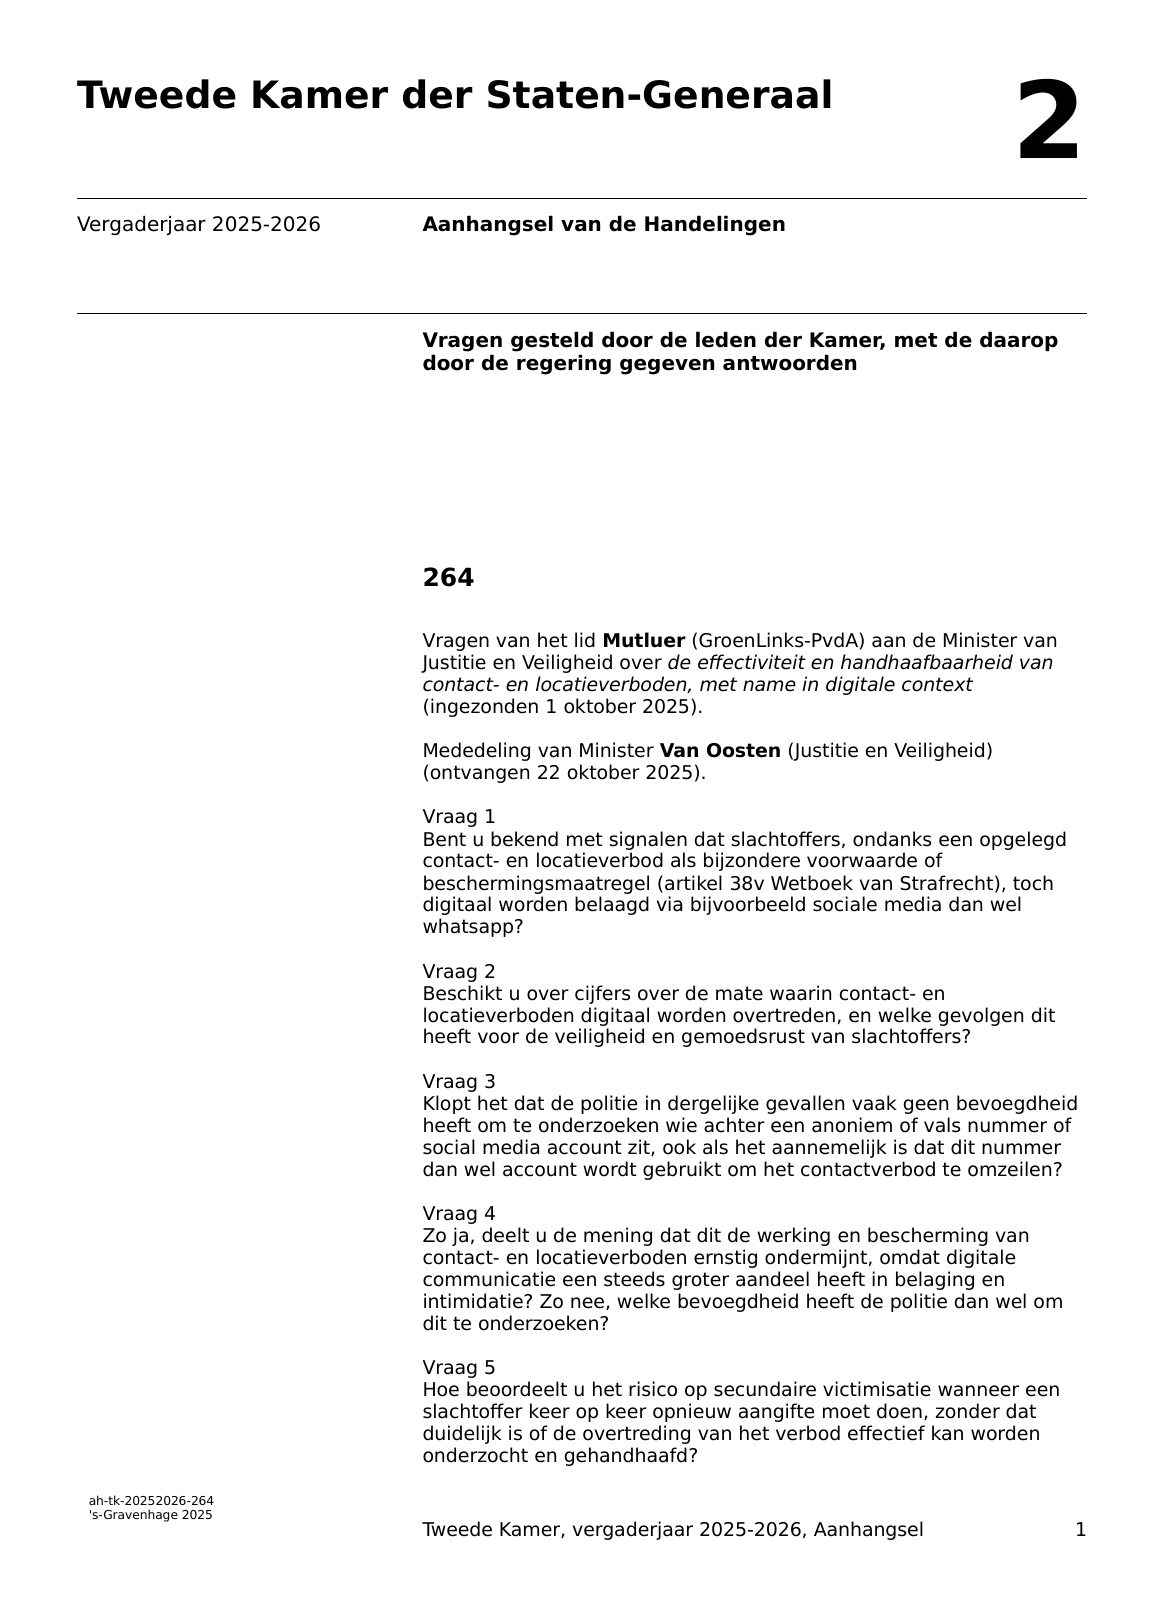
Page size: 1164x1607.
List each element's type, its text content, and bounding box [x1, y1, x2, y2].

table_cell Aanhangsel van de Handelingen [422, 199, 1087, 313]
table_cell Vergaderjaar 2025-2026 [77, 199, 422, 313]
text Vraag 4 [422, 1203, 1087, 1225]
table_cell Vragen gesteld door de leden der Kamer, met de daarop door de regering gegeven antwoorden [422, 314, 1087, 375]
table_cell [77, 314, 422, 375]
table_header Tweede Kamer der Staten-Generaal [77, 59, 886, 198]
text ah-tk-20252026-264 [88, 1494, 323, 1508]
table_header 2 [886, 59, 1087, 198]
text Beschikt u over cijfers over de mate waarin contact- en locatieverboden digitaal worden overtreden, en welke gevolgen dit heeft voor de veiligheid en gemoedsrust van slachtoffers? [422, 982, 1087, 1048]
text Vragen van het lid Mutluer (GroenLinks-PvdA) aan de Minister van Justitie en Veiligheid over de effectiviteit en handhaafbaarheid van contact- en locatieverboden, met name in digitale context (ingezonden 1 oktober 2025). [422, 630, 1087, 718]
text Vraag 1 [422, 806, 1087, 828]
text Zo ja, deelt u de mening dat dit de werking en bescherming van contact- en locatieverboden ernstig ondermijnt, omdat digitale communicatie een steeds groter aandeel heeft in belaging en intimidatie? Zo nee, welke bevoegdheid heeft de politie dan wel om dit te onderzoeken? [422, 1225, 1087, 1334]
text 264 [422, 563, 1087, 592]
text Mededeling van Minister Van Oosten (Justitie en Veiligheid) (ontvangen 22 oktober 2025). [422, 740, 1087, 784]
text Vraag 2 [422, 961, 1087, 982]
text Vraag 3 [422, 1071, 1087, 1093]
text 's-Gravenhage 2025 [88, 1508, 323, 1522]
text Hoe beoordeelt u het risico op secundaire victimisatie wanneer een slachtoffer keer op keer opnieuw aangifte moet doen, zonder dat duidelijk is of de overtreding van het verbod effectief kan worden onderzocht en gehandhaafd? [422, 1379, 1087, 1467]
text Bent u bekend met signalen dat slachtoffers, ondanks een opgelegd contact- en locatieverbod als bijzondere voorwaarde of beschermingsmaatregel (artikel 38v Wetboek van Strafrecht), toch digitaal worden belaagd via bijvoorbeeld sociale media dan wel whatsapp? [422, 828, 1087, 938]
text Vraag 5 [422, 1357, 1087, 1379]
text Klopt het dat de politie in dergelijke gevallen vaak geen bevoegdheid heeft om te onderzoeken wie achter een anoniem of vals nummer of social media account zit, ook als het aannemelijk is dat dit nummer dan wel account wordt gebruikt om het contactverbod te omzeilen? [422, 1093, 1087, 1181]
